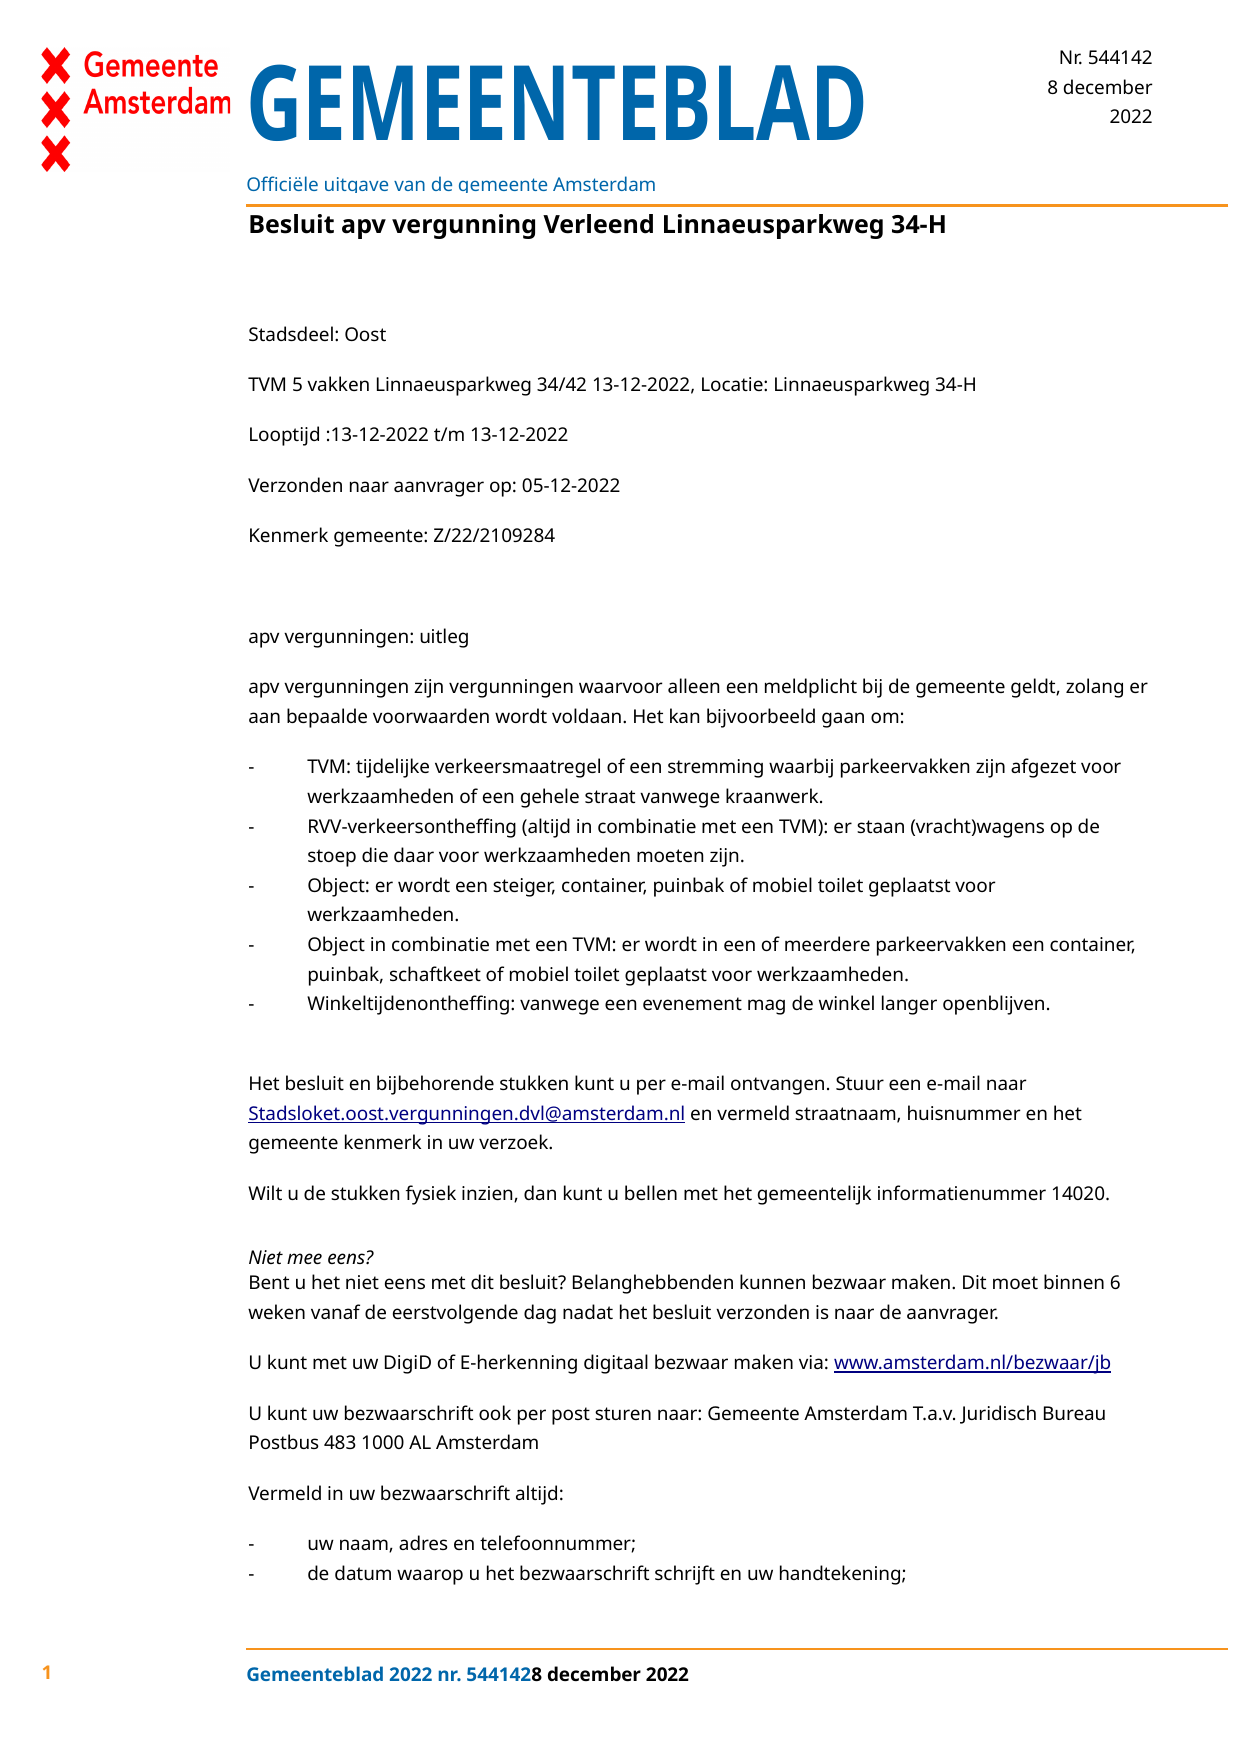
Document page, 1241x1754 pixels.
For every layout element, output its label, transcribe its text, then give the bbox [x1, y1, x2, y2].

list RVV-verkeersontheffing (altijd in combinatie met een TVM): er staan (vracht)wagens op de stoep die daar voor werkzaamheden moeten zijn. [248, 813, 1152, 868]
text Wilt u de stukken fysiek inzien, dan kunt u bellen met het gemeentelijk informatienummer 14020. [248, 1180, 1152, 1206]
text Stadsdeel: Oost [248, 321, 1152, 346]
picture [41, 47, 231, 172]
list TVM: tijdelijke verkeersmaatregel of een stremming waarbij parkeervakken zijn afgezet voor werkzaamheden of een gehele straat vanwege kraanwerk. [248, 754, 1152, 809]
text U kunt met uw DigiD of E-herkenning digitaal bezwaar maken via: www.amsterdam.nl/bezwaar/jb [248, 1349, 1152, 1375]
text Besluit apv vergunning Verleend Linnaeusparkweg 34-H [248, 207, 1152, 241]
text Het besluit en bijbehorende stukken kunt u per e-mail ontvangen. Stuur een e-mail naar Stadsloket.oost.vergunningen.dvl@amsterdam.nl en vermeld straatnaam, huisnummer en het gemeente kenmerk in uw verzoek. [248, 1070, 1152, 1155]
text Looptijd :13-12-2022 t/m 13-12-2022 [248, 422, 1152, 447]
text Kenmerk gemeente: Z/22/2109284 [248, 522, 1152, 548]
text apv vergunningen zijn vergunningen waarvoor alleen een meldplicht bij de gemeente geldt, zolang er aan bepaalde voorwaarden wordt voldaan. Het kan bijvoorbeeld gaan om: [248, 674, 1152, 729]
list Winkeltijdenontheffing: vanwege een evenement mag de winkel langer openblijven. [248, 990, 1152, 1016]
text Verzonden naar aanvrager op: 05-12-2022 [248, 472, 1152, 498]
list uw naam, adres en telefoonnummer; [248, 1530, 1152, 1556]
text Bent u het niet eens met dit besluit? Belanghebbenden kunnen bezwaar maken. Dit moet binnen 6 weken vanaf de eerstvolgende dag nadat het besluit verzonden is naar de aanvrager. [248, 1269, 1152, 1325]
list Object in combinatie met een TVM: er wordt in een of meerdere parkeervakken een container, puinbak, schaftkeet of mobiel toilet geplaatst voor werkzaamheden. [248, 931, 1152, 986]
text Niet mee eens? [248, 1244, 1152, 1269]
text apv vergunningen: uitleg [248, 623, 1152, 649]
text TVM 5 vakken Linnaeusparkweg 34/42 13-12-2022, Locatie: Linnaeusparkweg 34-H [248, 371, 1152, 397]
text Vermeld in uw bezwaarschrift altijd: [248, 1480, 1152, 1506]
list Object: er wordt een steiger, container, puinbak of mobiel toilet geplaatst voor werkzaamheden. [248, 872, 1152, 927]
list de datum waarop u het bezwaarschrift schrijft en uw handtekening; [248, 1560, 1152, 1586]
text U kunt uw bezwaarschrift ook per post sturen naar: Gemeente Amsterdam T.a.v. Juridisch Bureau Postbus 483 1000 AL Amsterdam [248, 1400, 1152, 1455]
